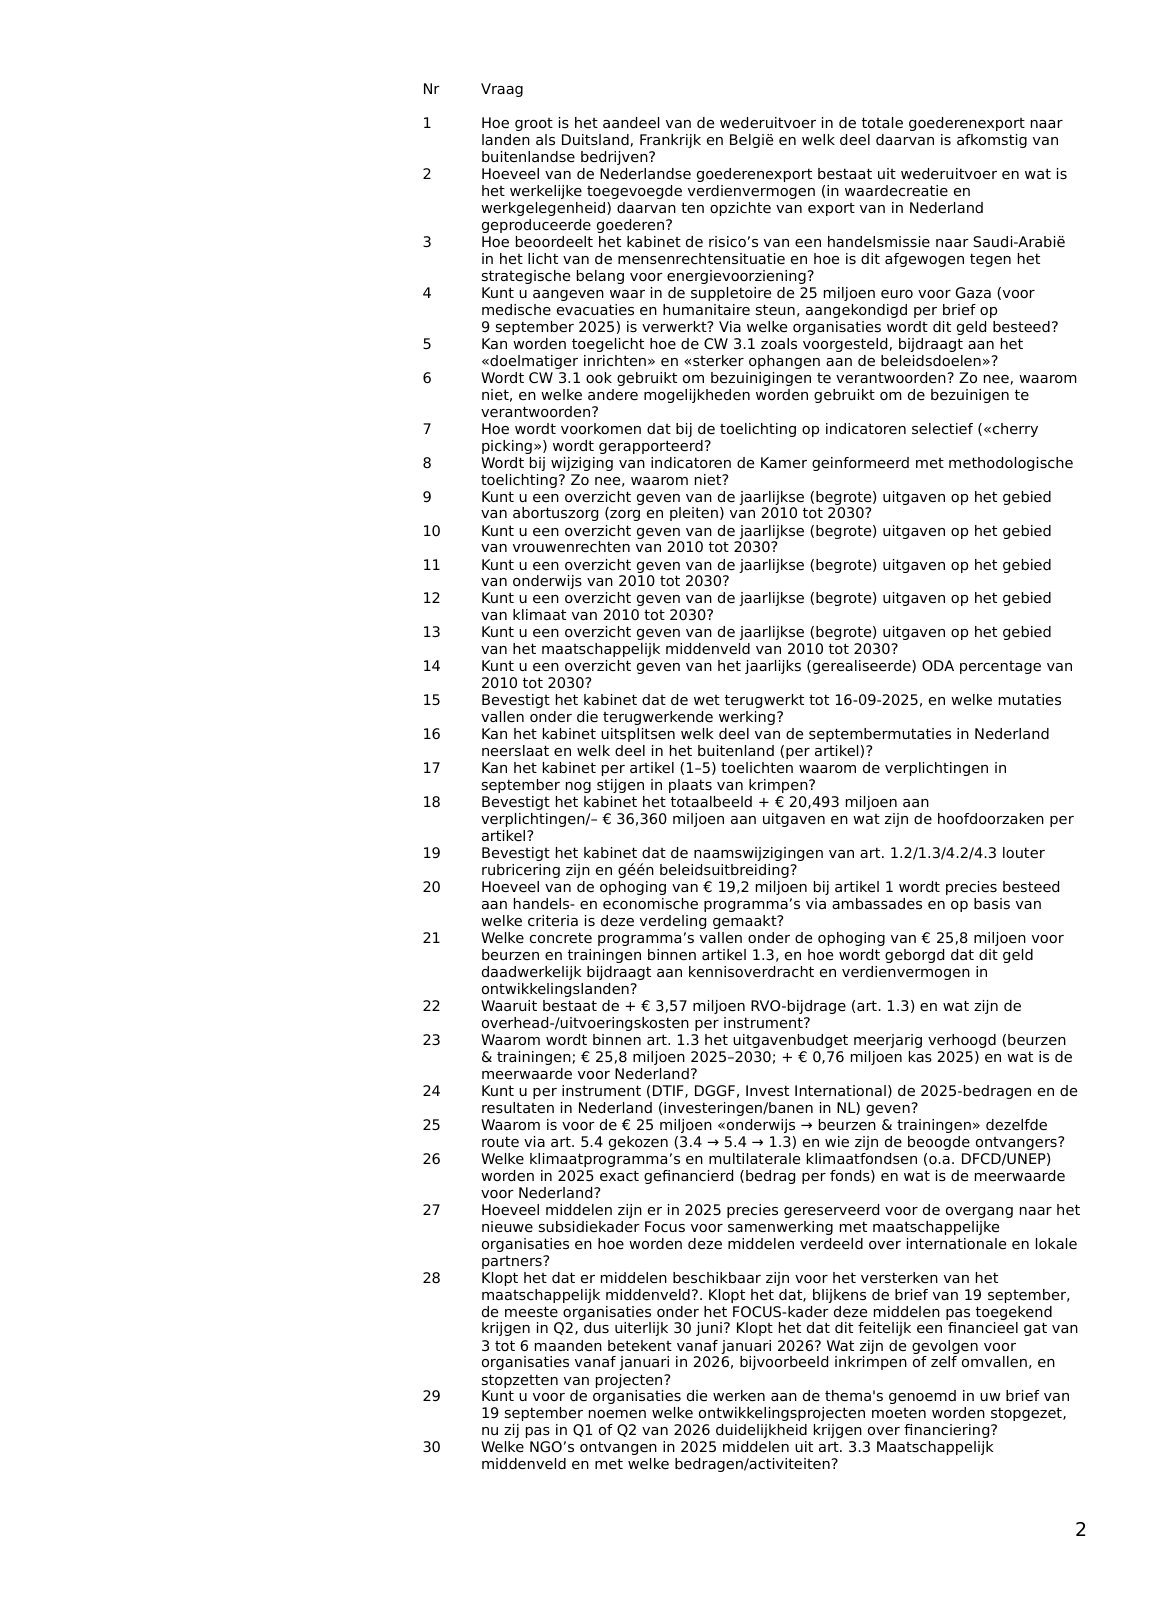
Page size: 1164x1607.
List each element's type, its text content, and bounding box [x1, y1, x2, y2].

table_cell Kunt u een overzicht geven van de jaarlijkse (begrote) uitgaven op het gebied van vrouwenrechten van 2010 tot 2030? [475, 523, 1087, 556]
table_cell Klopt het dat er middelen beschikbaar zijn voor het versterken van het maatschappelijk middenveld?. Klopt het dat, blijkens de brief van 19 september, de meeste organisaties onder het FOCUS-kader deze middelen pas toegekend krijgen in Q2, dus uiterlijk 30 juni? Klopt het dat dit feitelijk een financieel gat van 3 tot 6 maanden betekent vanaf januari 2026? Wat zijn de gevolgen voor organisaties vanaf januari in 2026, bijvoorbeeld inkrimpen of zelf omvallen, en stopzetten van projecten? [475, 1270, 1087, 1388]
table_cell Kan het kabinet uitsplitsen welk deel van de septembermutaties in Nederland neerslaat en welk deel in het buitenland (per artikel)? [475, 726, 1087, 760]
table_cell Bevestigt het kabinet dat de naamswijzigingen van art. 1.2/1.3/4.2/4.3 louter rubricering zijn en géén beleidsuitbreiding? [475, 845, 1087, 879]
table_cell Waarom is voor de € 25 miljoen «onderwijs → beurzen & trainingen» dezelfde route via art. 5.4 gekozen (3.4 → 5.4 → 1.3) en wie zijn de beoogde ontvangers? [475, 1117, 1087, 1151]
table_cell Hoeveel van de ophoging van € 19,2 miljoen bij artikel 1 wordt precies besteed aan handels- en economische programma’s via ambassades en op basis van welke criteria is deze verdeling gemaakt? [475, 879, 1087, 930]
table_cell 20 [422, 879, 475, 930]
table_cell 21 [422, 930, 475, 998]
table_cell Kunt u voor de organisaties die werken aan de thema's genoemd in uw brief van 19 september noemen welke ontwikkelingsprojecten moeten worden stopgezet, nu zij pas in Q1 of Q2 van 2026 duidelijkheid krijgen over financiering? [475, 1388, 1087, 1439]
table_cell 26 [422, 1151, 475, 1202]
table_cell Kunt u een overzicht geven van de jaarlijkse (begrote) uitgaven op het gebied van het maatschappelijk middenveld van 2010 tot 2030? [475, 624, 1087, 658]
table_cell Kunt u per instrument (DTIF, DGGF, Invest International) de 2025-bedragen en de resultaten in Nederland (investeringen/banen in NL) geven? [475, 1083, 1087, 1117]
table_cell Hoe beoordeelt het kabinet de risico’s van een handelsmissie naar Saudi-Arabië in het licht van de mensenrechtensituatie en hoe is dit afgewogen tegen het strategische belang voor energievoorziening? [475, 234, 1087, 285]
table_cell 13 [422, 624, 475, 658]
table_cell Kunt u een overzicht geven van de jaarlijkse (begrote) uitgaven op het gebied van onderwijs van 2010 tot 2030? [475, 556, 1087, 590]
table_cell 11 [422, 556, 475, 590]
table_cell 1 [422, 115, 475, 166]
table_cell 28 [422, 1270, 475, 1388]
table_cell 6 [422, 370, 475, 421]
table_cell 19 [422, 845, 475, 879]
table_cell [475, 98, 1087, 115]
table_cell 15 [422, 692, 475, 726]
table_cell Kunt u een overzicht geven van het jaarlijks (gerealiseerde) ODA percentage van 2010 tot 2030? [475, 658, 1087, 692]
table_cell Bevestigt het kabinet het totaalbeeld + € 20,493 miljoen aan verplichtingen/– € 36,360 miljoen aan uitgaven en wat zijn de hoofdoorzaken per artikel? [475, 794, 1087, 845]
table_cell 4 [422, 285, 475, 336]
table_cell 5 [422, 336, 475, 369]
table_header Nr [422, 81, 475, 98]
table_cell 25 [422, 1117, 475, 1151]
table_cell Welke NGO’s ontvangen in 2025 middelen uit art. 3.3 Maatschappelijk middenveld en met welke bedragen/activiteiten? [475, 1439, 1087, 1473]
table_cell Waarom wordt binnen art. 1.3 het uitgavenbudget meerjarig verhoogd (beurzen & trainingen; € 25,8 miljoen 2025–2030; + € 0,76 miljoen kas 2025) en wat is de meerwaarde voor Nederland? [475, 1032, 1087, 1083]
table_cell Hoeveel middelen zijn er in 2025 precies gereserveerd voor de overgang naar het nieuwe subsidiekader Focus voor samenwerking met maatschappelijke organisaties en hoe worden deze middelen verdeeld over internationale en lokale partners? [475, 1202, 1087, 1269]
table_cell Wordt CW 3.1 ook gebruikt om bezuinigingen te verantwoorden? Zo nee, waarom niet, en welke andere mogelijkheden worden gebruikt om de bezuinigen te verantwoorden? [475, 370, 1087, 421]
table_cell 14 [422, 658, 475, 692]
table_cell 22 [422, 998, 475, 1032]
table_cell 27 [422, 1202, 475, 1269]
table_cell Waaruit bestaat de + € 3,57 miljoen RVO-bijdrage (art. 1.3) en wat zijn de overhead-/uitvoeringskosten per instrument? [475, 998, 1087, 1032]
table_cell Bevestigt het kabinet dat de wet terugwerkt tot 16-09-2025, en welke mutaties vallen onder die terugwerkende werking? [475, 692, 1087, 726]
table_cell 23 [422, 1032, 475, 1083]
table_cell 18 [422, 794, 475, 845]
table_cell Hoeveel van de Nederlandse goederenexport bestaat uit wederuitvoer en wat is het werkelijke toegevoegde verdienvermogen (in waardecreatie en werkgelegenheid) daarvan ten opzichte van export van in Nederland geproduceerde goederen? [475, 166, 1087, 234]
table_cell 10 [422, 523, 475, 556]
table_cell Hoe groot is het aandeel van de wederuitvoer in de totale goederenexport naar landen als Duitsland, Frankrijk en België en welk deel daarvan is afkomstig van buitenlandse bedrijven? [475, 115, 1087, 166]
table_cell Kan het kabinet per artikel (1–5) toelichten waarom de verplichtingen in september nog stijgen in plaats van krimpen? [475, 760, 1087, 794]
table_cell 30 [422, 1439, 475, 1473]
table_cell Hoe wordt voorkomen dat bij de toelichting op indicatoren selectief («cherry picking») wordt gerapporteerd? [475, 421, 1087, 454]
table_cell 9 [422, 489, 475, 522]
table_cell Welke concrete programma’s vallen onder de ophoging van € 25,8 miljoen voor beurzen en trainingen binnen artikel 1.3, en hoe wordt geborgd dat dit geld daadwerkelijk bijdraagt aan kennisoverdracht en verdienvermogen in ontwikkelingslanden? [475, 930, 1087, 998]
table_cell 8 [422, 455, 475, 488]
table_cell Kunt u aangeven waar in de suppletoire de 25 miljoen euro voor Gaza (voor medische evacuaties en humanitaire steun, aangekondigd per brief op 9 september 2025) is verwerkt? Via welke organisaties wordt dit geld besteed? [475, 285, 1087, 336]
table_cell 3 [422, 234, 475, 285]
table_cell 2 [422, 166, 475, 234]
table_cell Kunt u een overzicht geven van de jaarlijkse (begrote) uitgaven op het gebied van klimaat van 2010 tot 2030? [475, 590, 1087, 624]
table_cell 7 [422, 421, 475, 454]
table_cell 16 [422, 726, 475, 760]
table_cell Kan worden toegelicht hoe de CW 3.1 zoals voorgesteld, bijdraagt aan het «doelmatiger inrichten» en «sterker ophangen aan de beleidsdoelen»? [475, 336, 1087, 369]
table_cell Wordt bij wijziging van indicatoren de Kamer geinformeerd met methodologische toelichting? Zo nee, waarom niet? [475, 455, 1087, 488]
table_cell Welke klimaatprogramma’s en multilaterale klimaatfondsen (o.a. DFCD/UNEP) worden in 2025 exact gefinancierd (bedrag per fonds) en wat is de meerwaarde voor Nederland? [475, 1151, 1087, 1202]
table_cell Kunt u een overzicht geven van de jaarlijkse (begrote) uitgaven op het gebied van abortuszorg (zorg en pleiten) van 2010 tot 2030? [475, 489, 1087, 522]
table_header Vraag [475, 81, 1087, 98]
table_cell 24 [422, 1083, 475, 1117]
table_cell 29 [422, 1388, 475, 1439]
table_cell 17 [422, 760, 475, 794]
table_cell 12 [422, 590, 475, 624]
table_cell [422, 98, 475, 115]
